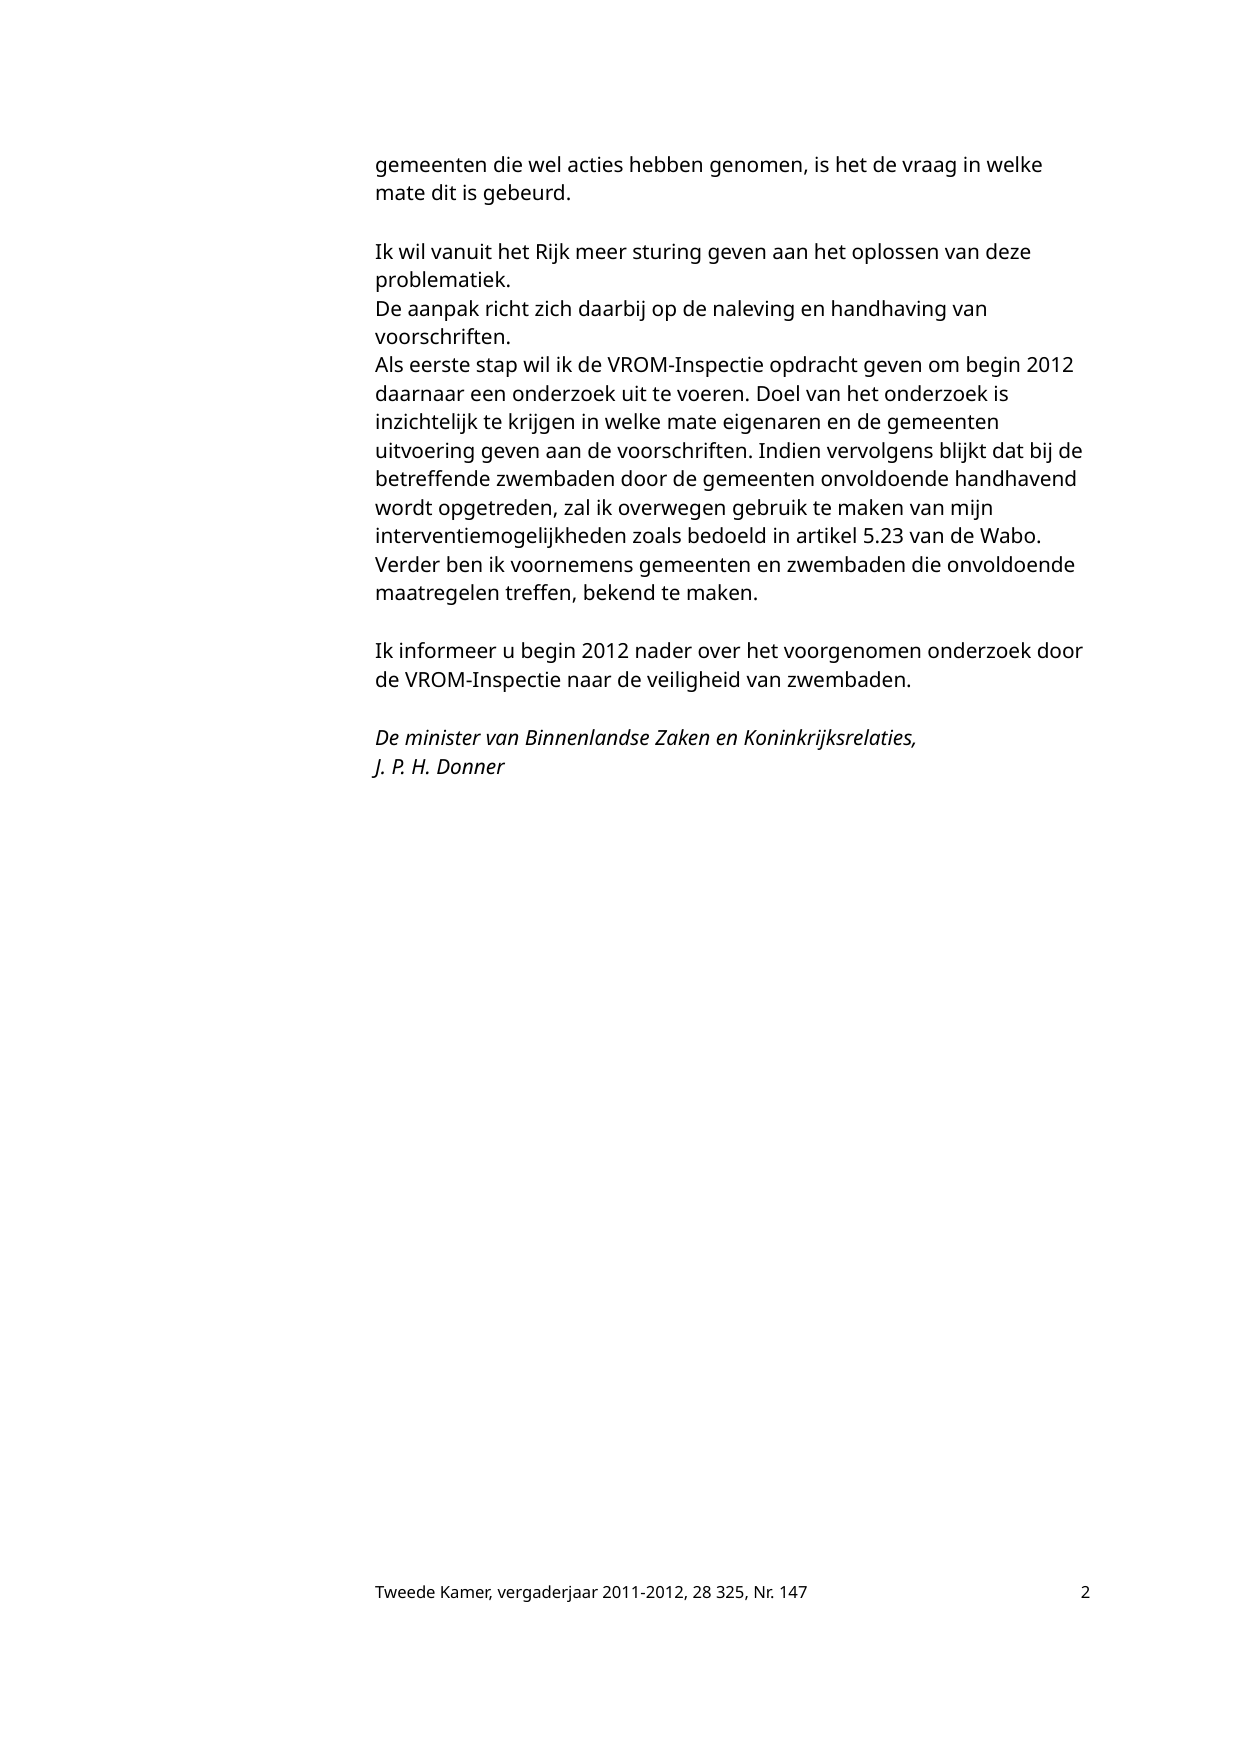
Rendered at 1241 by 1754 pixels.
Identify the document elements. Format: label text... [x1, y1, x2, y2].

text Als eerste stap wil ik de VROM-Inspectie opdracht geven om begin 2012 daarnaar een onderzoek uit te voeren. Doel van het onderzoek is inzichtelijk te krijgen in welke mate eigenaren en de gemeenten uitvoering geven aan de voorschriften. Indien vervolgens blijkt dat bij de betreffende zwembaden door de gemeenten onvoldoende handhavend wordt opgetreden, zal ik overwegen gebruik te maken van mijn interventiemogelijkheden zoals bedoeld in artikel 5.23 van de Wabo. Verder ben ik voornemens gemeenten en zwembaden die onvoldoende maatregelen treffen, bekend te maken. [375, 351, 1090, 607]
text De aanpak richt zich daarbij op de naleving en handhaving van voorschriften. [375, 294, 1090, 351]
text De minister van Binnenlandse Zaken en Koninkrijksrelaties, [375, 723, 1090, 752]
text Ik informeer u begin 2012 nader over het voorgenomen onderzoek door de VROM-Inspectie naar de veiligheid van zwembaden. [375, 637, 1090, 693]
text gemeenten die wel acties hebben genomen, is het de vraag in welke mate dit is gebeurd. [375, 150, 1090, 207]
text J. P. H. Donner [375, 752, 1090, 780]
text Ik wil vanuit het Rijk meer sturing geven aan het oplossen van deze problematiek. [375, 237, 1090, 294]
